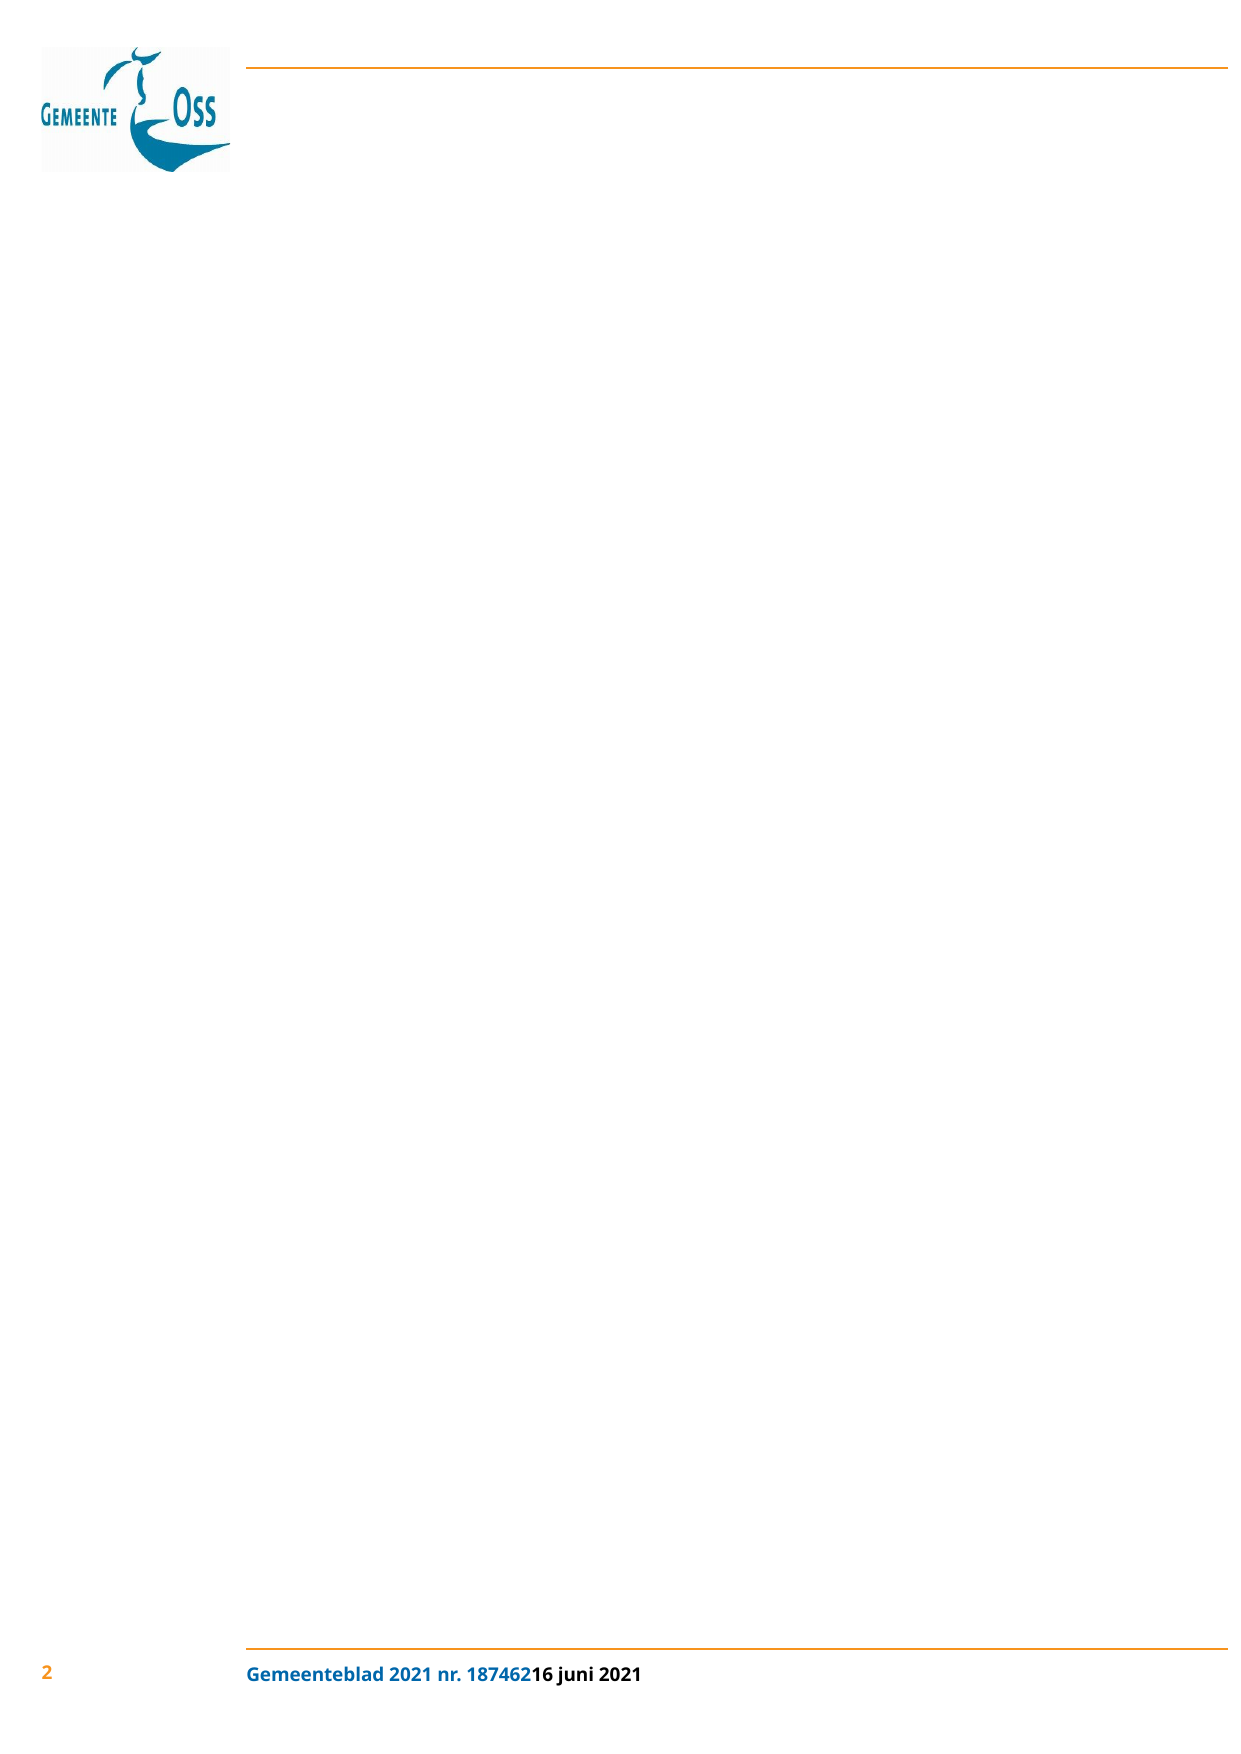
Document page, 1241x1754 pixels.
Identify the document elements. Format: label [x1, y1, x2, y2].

picture [41, 47, 231, 172]
